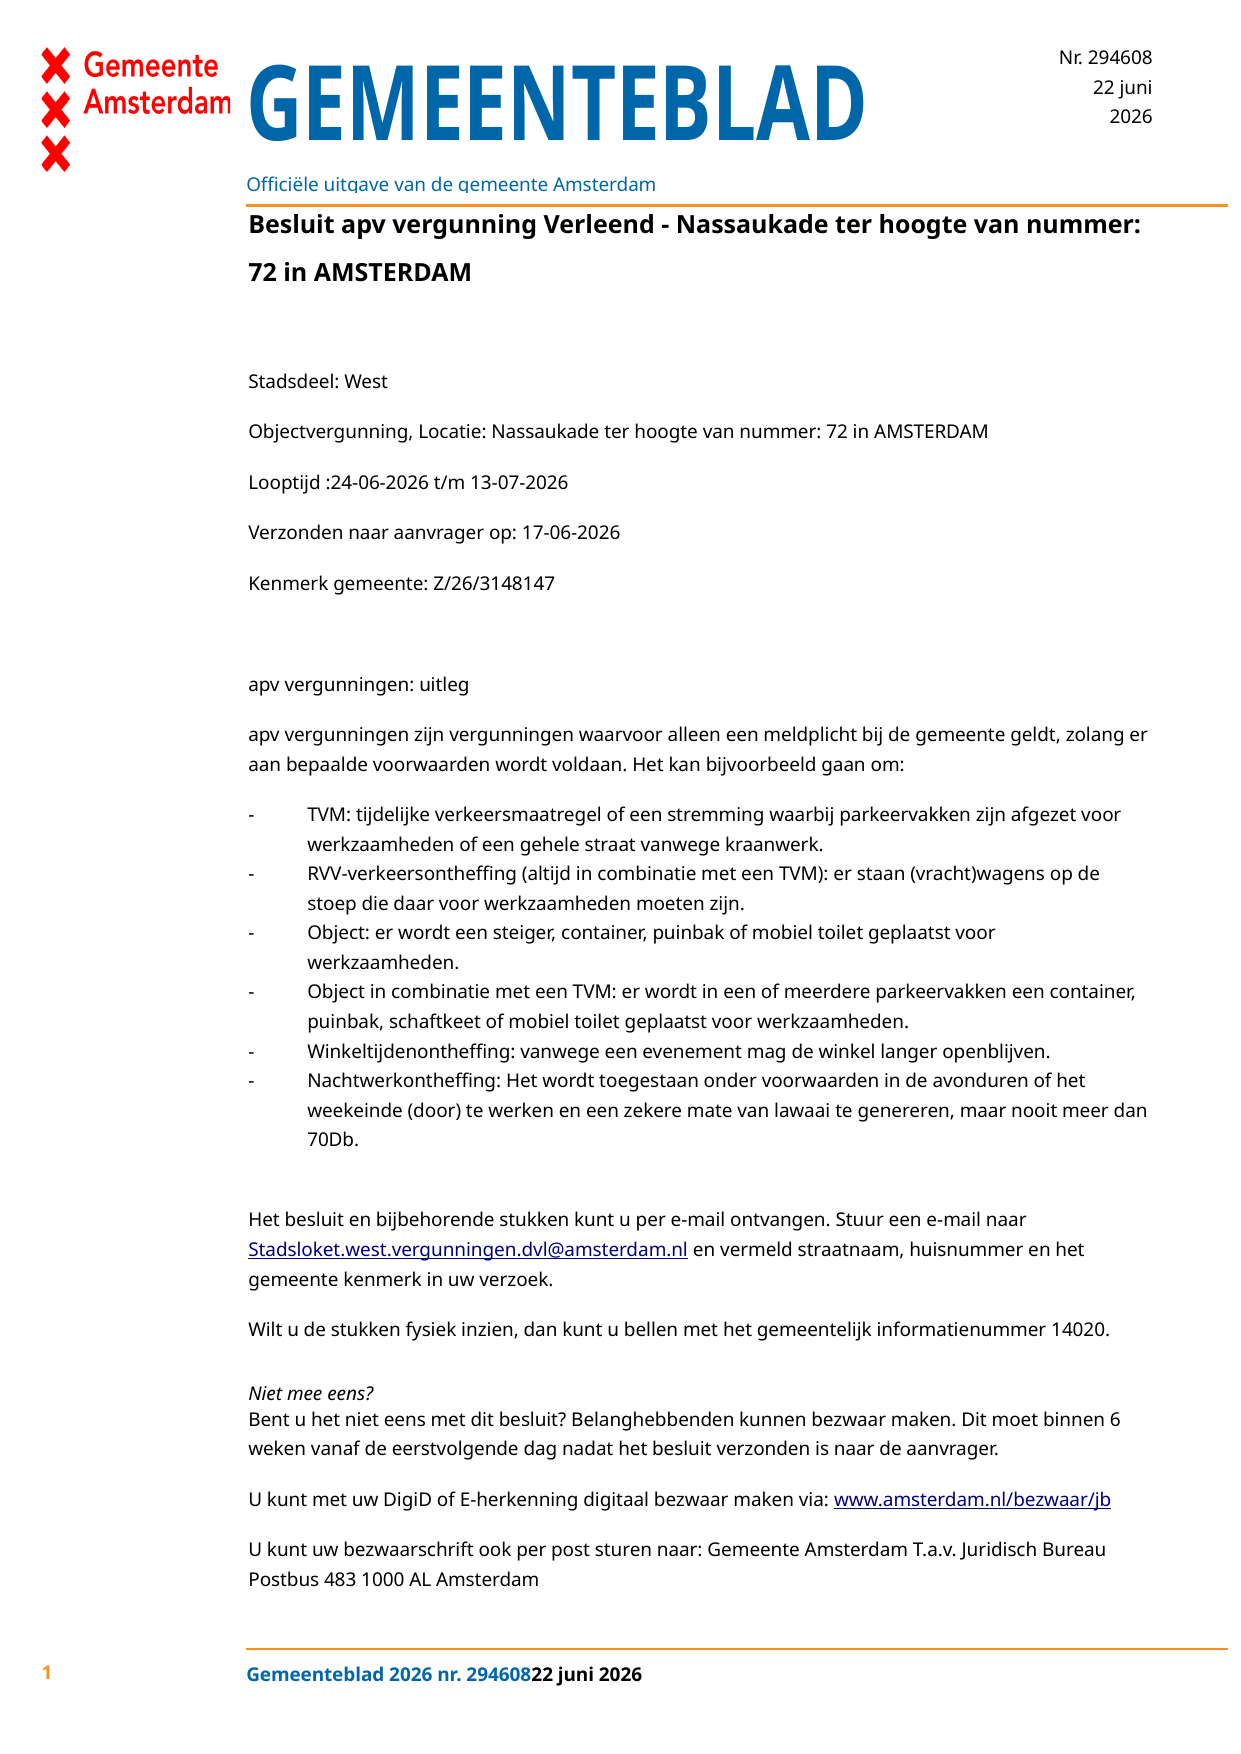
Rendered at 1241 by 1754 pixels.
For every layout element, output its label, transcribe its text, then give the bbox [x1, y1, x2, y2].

text Niet mee eens? [248, 1380, 1152, 1406]
text Looptijd :24-06-2026 t/m 13-07-2026 [248, 469, 1152, 495]
text Stadsdeel: West [248, 368, 1152, 394]
text Verzonden naar aanvrager op: 17-06-2026 [248, 519, 1152, 545]
text U kunt uw bezwaarschrift ook per post sturen naar: Gemeente Amsterdam T.a.v. Juridisch Bureau Postbus 483 1000 AL Amsterdam [248, 1536, 1152, 1592]
text Bent u het niet eens met dit besluit? Belanghebbenden kunnen bezwaar maken. Dit moet binnen 6 weken vanaf de eerstvolgende dag nadat het besluit verzonden is naar de aanvrager. [248, 1406, 1152, 1461]
list Winkeltijdenontheffing: vanwege een evenement mag de winkel langer openblijven. [248, 1038, 1152, 1064]
text apv vergunningen: uitleg [248, 671, 1152, 697]
picture [41, 47, 231, 172]
text apv vergunningen zijn vergunningen waarvoor alleen een meldplicht bij de gemeente geldt, zolang er aan bepaalde voorwaarden wordt voldaan. Het kan bijvoorbeeld gaan om: [248, 721, 1152, 777]
text Wilt u de stukken fysiek inzien, dan kunt u bellen met het gemeentelijk informatienummer 14020. [248, 1316, 1152, 1342]
list Object: er wordt een steiger, container, puinbak of mobiel toilet geplaatst voor werkzaamheden. [248, 919, 1152, 975]
text Objectvergunning, Locatie: Nassaukade ter hoogte van nummer: 72 in AMSTERDAM [248, 419, 1152, 444]
text Kenmerk gemeente: Z/26/3148147 [248, 570, 1152, 596]
list Nachtwerkontheffing: Het wordt toegestaan onder voorwaarden in de avonduren of het weekeinde (door) te werken en een zekere mate van lawaai te genereren, maar nooit meer dan 70Db. [248, 1067, 1152, 1152]
text U kunt met uw DigiD of E-herkenning digitaal bezwaar maken via: www.amsterdam.nl/bezwaar/jb [248, 1486, 1152, 1512]
text Besluit apv vergunning Verleend - Nassaukade ter hoogte van nummer: 72 in AMSTERDAM [248, 207, 1152, 288]
text Het besluit en bijbehorende stukken kunt u per e-mail ontvangen. Stuur een e-mail naar Stadsloket.west.vergunningen.dvl@amsterdam.nl en vermeld straatnaam, huisnummer en het gemeente kenmerk in uw verzoek. [248, 1207, 1152, 1292]
list TVM: tijdelijke verkeersmaatregel of een stremming waarbij parkeervakken zijn afgezet voor werkzaamheden of een gehele straat vanwege kraanwerk. [248, 801, 1152, 857]
list RVV-verkeersontheffing (altijd in combinatie met een TVM): er staan (vracht)wagens op de stoep die daar voor werkzaamheden moeten zijn. [248, 860, 1152, 916]
list Object in combinatie met een TVM: er wordt in een of meerdere parkeervakken een container, puinbak, schaftkeet of mobiel toilet geplaatst voor werkzaamheden. [248, 979, 1152, 1034]
